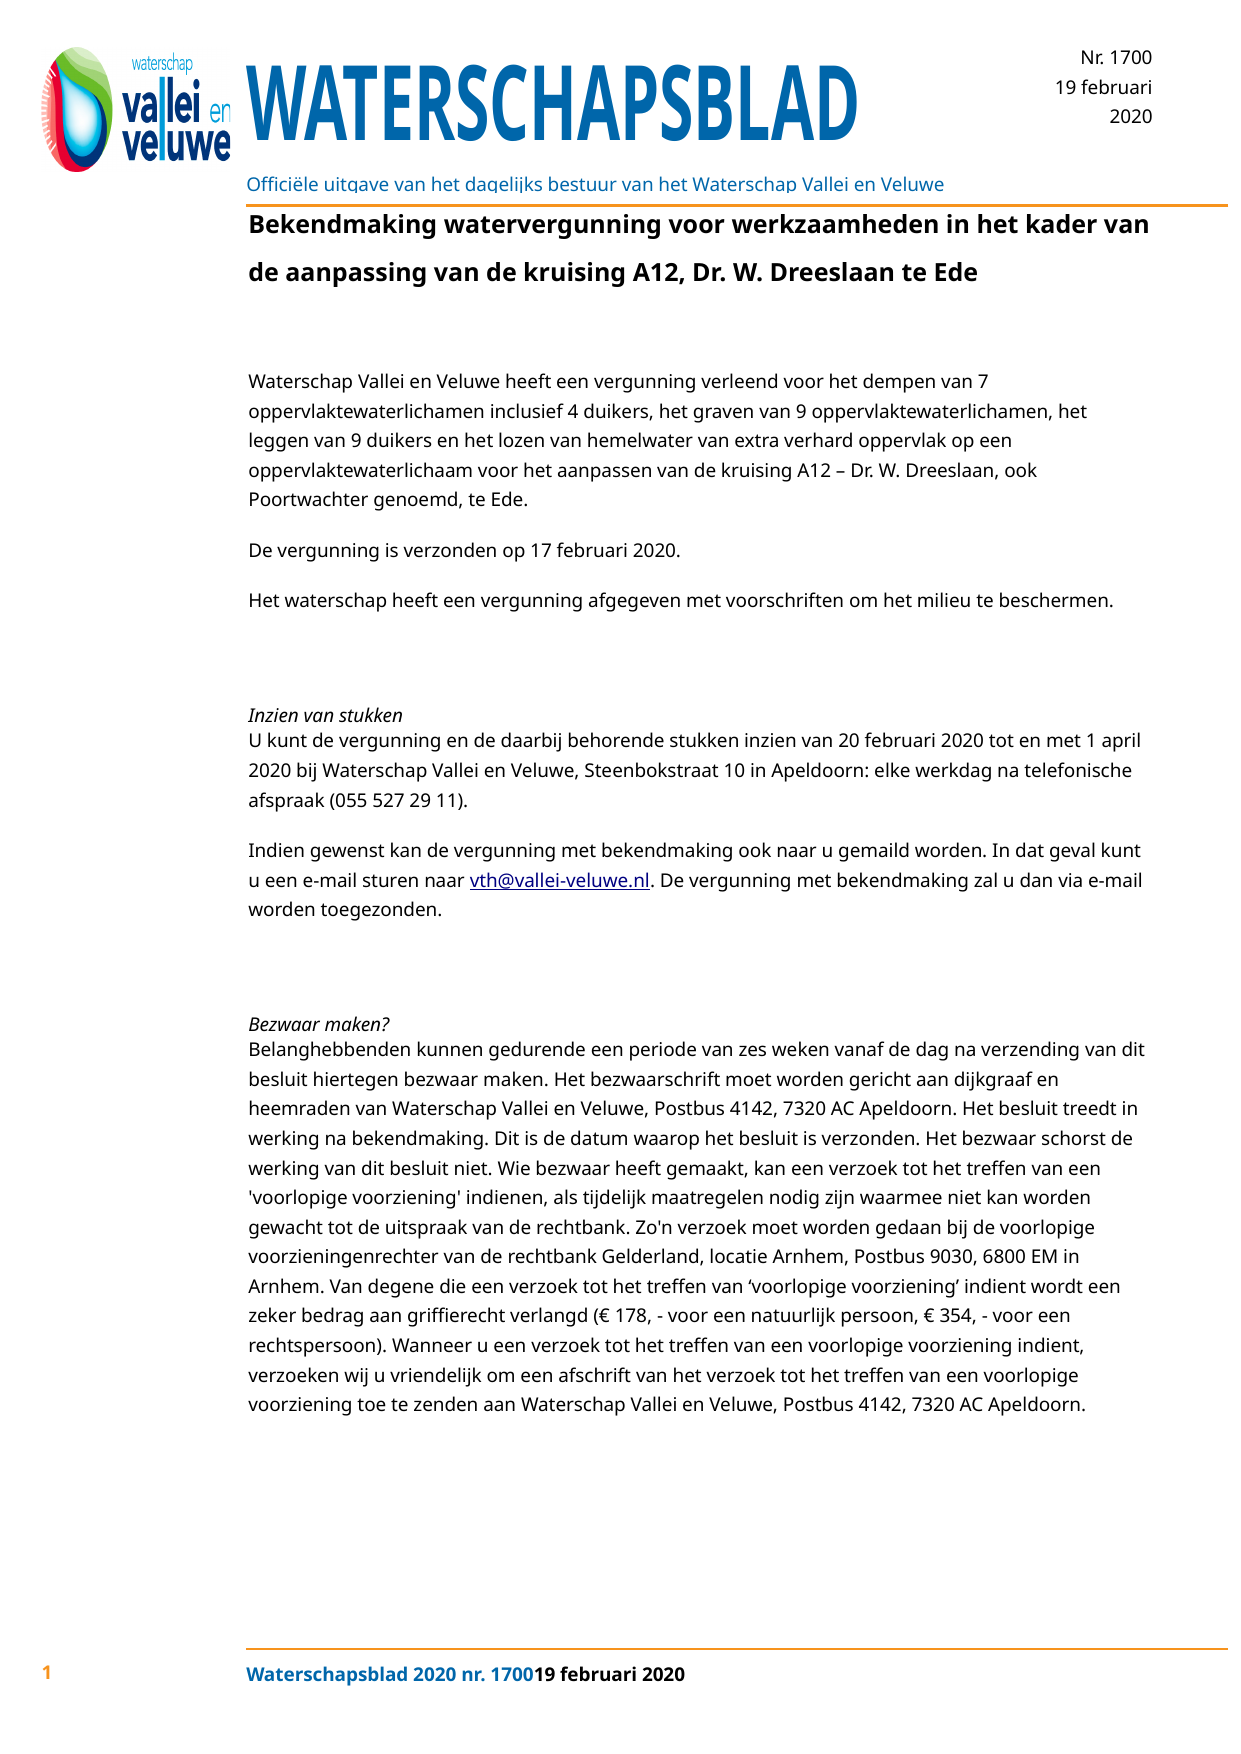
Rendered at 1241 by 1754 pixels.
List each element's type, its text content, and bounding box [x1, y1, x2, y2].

text Belanghebbenden kunnen gedurende een periode van zes weken vanaf de dag na verzending van dit besluit hiertegen bezwaar maken. Het bezwaarschrift moet worden gericht aan dijkgraaf en heemraden van Waterschap Vallei en Veluwe, Postbus 4142, 7320 AC Apeldoorn. Het besluit treedt in werking na bekendmaking. Dit is de datum waarop het besluit is verzonden. Het bezwaar schorst de werking van dit besluit niet. Wie bezwaar heeft gemaakt, kan een verzoek tot het treffen van een 'voorlopige voorziening' indienen, als tijdelijk maatregelen nodig zijn waarmee niet kan worden gewacht tot de uitspraak van de rechtbank. Zo'n verzoek moet worden gedaan bij de voorlopige voorzieningenrechter van de rechtbank Gelderland, locatie Arnhem, Postbus 9030, 6800 EM in Arnhem. Van degene die een verzoek tot het treffen van ‘voorlopige voorziening’ indient wordt een zeker bedrag aan griffierecht verlangd (€ 178, - voor een natuurlijk persoon, € 354, - voor een rechtspersoon). Wanneer u een verzoek tot het treffen van een voorlopige voorziening indient, verzoeken wij u vriendelijk om een afschrift van het verzoek tot het treffen van een voorlopige voorziening toe te zenden aan Waterschap Vallei en Veluwe, Postbus 4142, 7320 AC Apeldoorn. [248, 1036, 1152, 1417]
text Indien gewenst kan de vergunning met bekendmaking ook naar u gemaild worden. In dat geval kunt u een e-mail sturen naar vth@vallei-veluwe.nl. De vergunning met bekendmaking zal u dan via e-mail worden toegezonden. [248, 837, 1152, 922]
text Het waterschap heeft een vergunning afgegeven met voorschriften om het milieu te beschermen. [248, 587, 1152, 613]
text Bekendmaking watervergunning voor werkzaamheden in het kader van de aanpassing van de kruising A12, Dr. W. Dreeslaan te Ede [248, 207, 1152, 288]
text De vergunning is verzonden op 17 februari 2020. [248, 537, 1152, 563]
text U kunt de vergunning en de daarbij behorende stukken inzien van 20 februari 2020 tot en met 1 april 2020 bij Waterschap Vallei en Veluwe, Steenbokstraat 10 in Apeldoorn: elke werkdag na telefonische afspraak (055 527 29 11). [248, 728, 1152, 812]
text Waterschap Vallei en Veluwe heeft een vergunning verleend voor het dempen van 7 oppervlaktewaterlichamen inclusief 4 duikers, het graven van 9 oppervlaktewaterlichamen, het leggen van 9 duikers en het lozen van hemelwater van extra verhard oppervlak op een oppervlaktewaterlichaam voor het aanpassen van de kruising A12 – Dr. W. Dreeslaan, ook Poortwachter genoemd, te Ede. [248, 368, 1152, 512]
text Bezwaar maken? [248, 1011, 1152, 1036]
text Inzien van stukken [248, 702, 1152, 728]
picture [41, 47, 231, 172]
